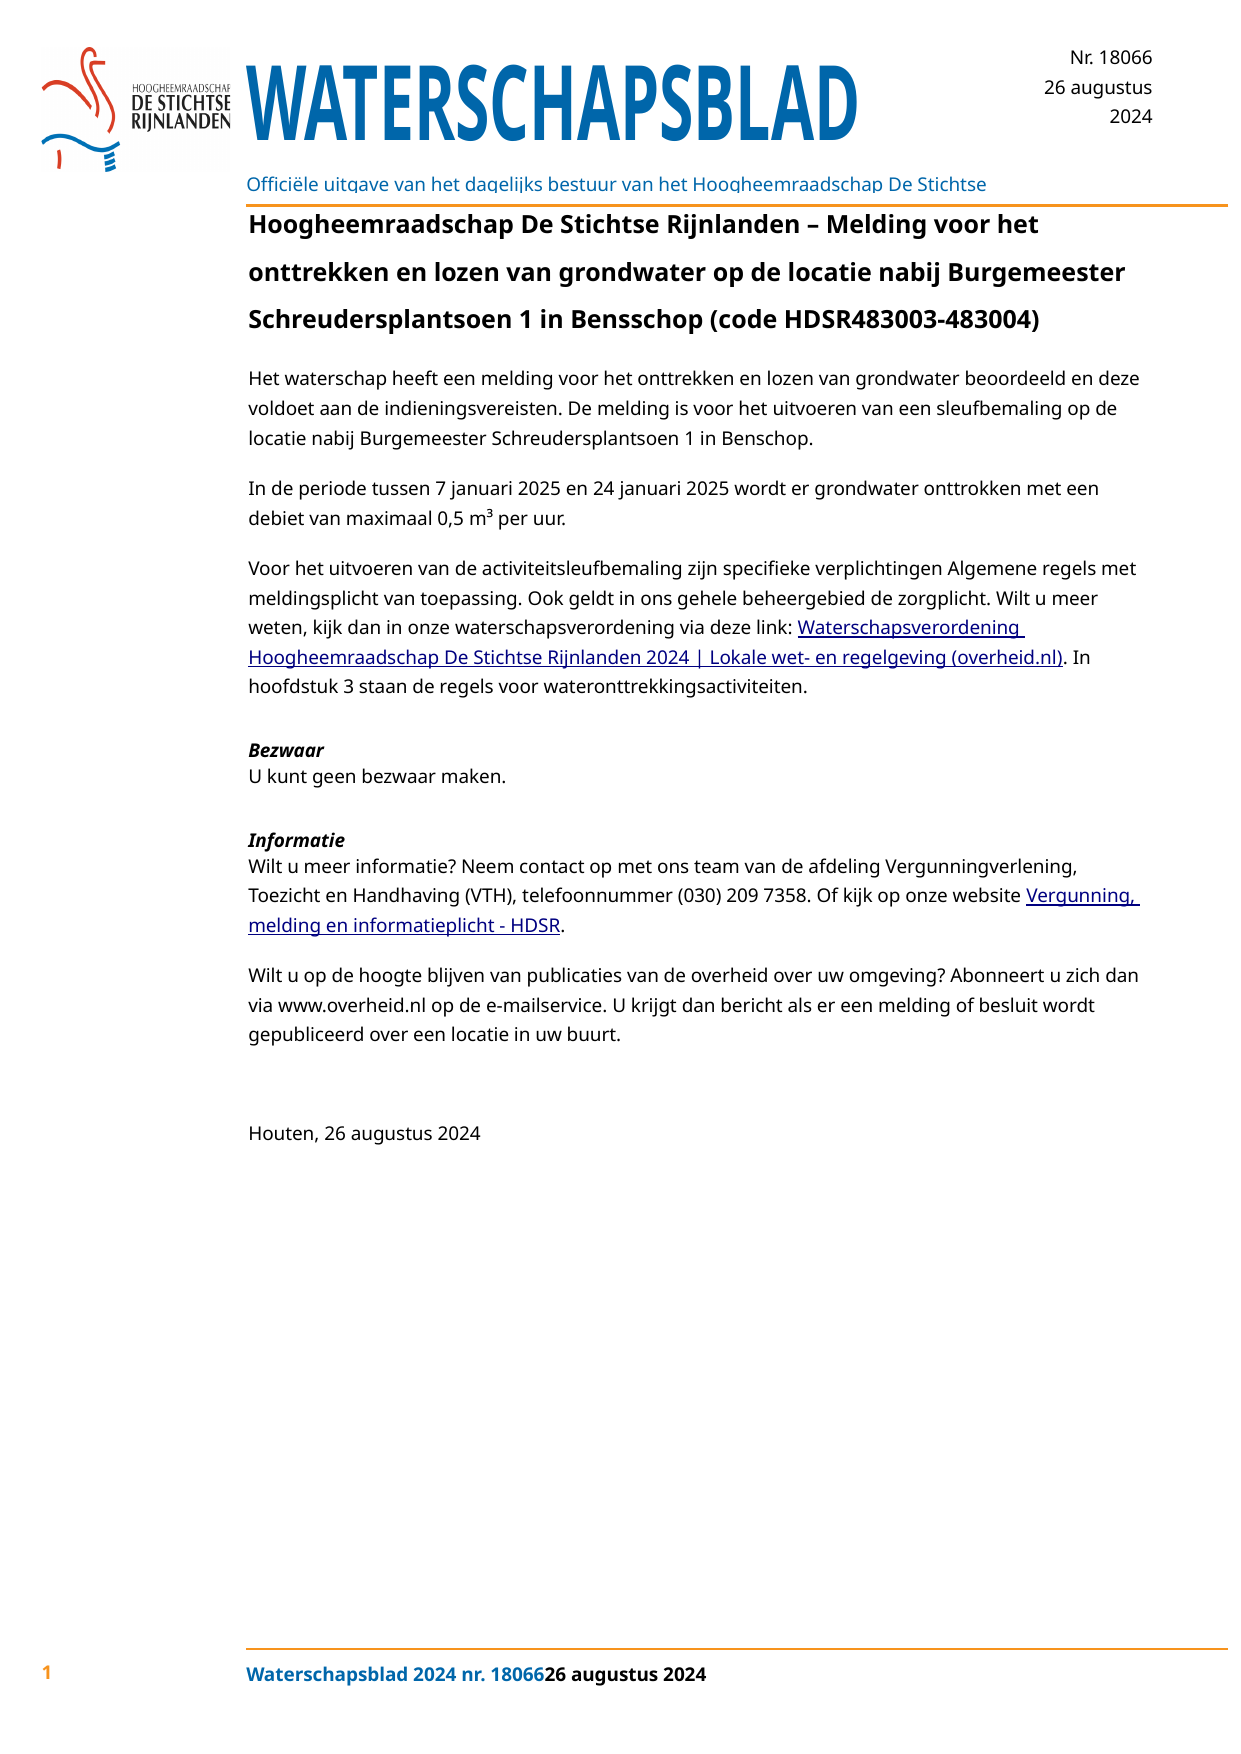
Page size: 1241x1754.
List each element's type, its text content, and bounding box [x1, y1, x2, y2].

text Wilt u op de hoogte blijven van publicaties van de overheid over uw omgeving? Abonneert u zich dan via www.overheid.nl op de e-mailservice. U krijgt dan bericht als er een melding of besluit wordt gepubliceerd over een locatie in uw buurt. [248, 962, 1152, 1047]
picture [41, 47, 231, 172]
text Het waterschap heeft een melding voor het onttrekken en lozen van grondwater beoordeeld en deze voldoet aan de indieningsvereisten. De melding is voor het uitvoeren van een sleufbemaling op de locatie nabij Burgemeester Schreudersplantsoen 1 in Benschop. [248, 366, 1152, 450]
text Informatie [248, 827, 1152, 853]
text Bezwaar [248, 737, 1152, 763]
text U kunt geen bezwaar maken. [248, 763, 1152, 789]
text Wilt u meer informatie? Neem contact op met ons team van de afdeling Vergunningverlening, Toezicht en Handhaving (VTH), telefoonnummer (030) 209 7358. Of kijk op onze website Vergunning, melding en informatieplicht - HDSR. [248, 853, 1152, 938]
text Houten, 26 augustus 2024 [248, 1120, 1152, 1146]
text In de periode tussen 7 januari 2025 en 24 januari 2025 wordt er grondwater onttrokken met een debiet van maximaal 0,5 m³ per uur. [248, 475, 1152, 530]
text Voor het uitvoeren van de activiteitsleufbemaling zijn specifieke verplichtingen Algemene regels met meldingsplicht van toepassing. Ook geldt in ons gehele beheergebied de zorgplicht. Wilt u meer weten, kijk dan in onze waterschapsverordening via deze link: Waterschapsverordening Hoogheemraadschap De Stichtse Rijnlanden 2024 | Lokale wet- en regelgeving (overheid.nl). In hoofdstuk 3 staan de regels voor wateronttrekkingsactiviteiten. [248, 555, 1152, 699]
text Hoogheemraadschap De Stichtse Rijnlanden – Melding voor het onttrekken en lozen van grondwater op de locatie nabij Burgemeester Schreudersplantsoen 1 in Bensschop (code HDSR483003-483004) [248, 207, 1152, 336]
